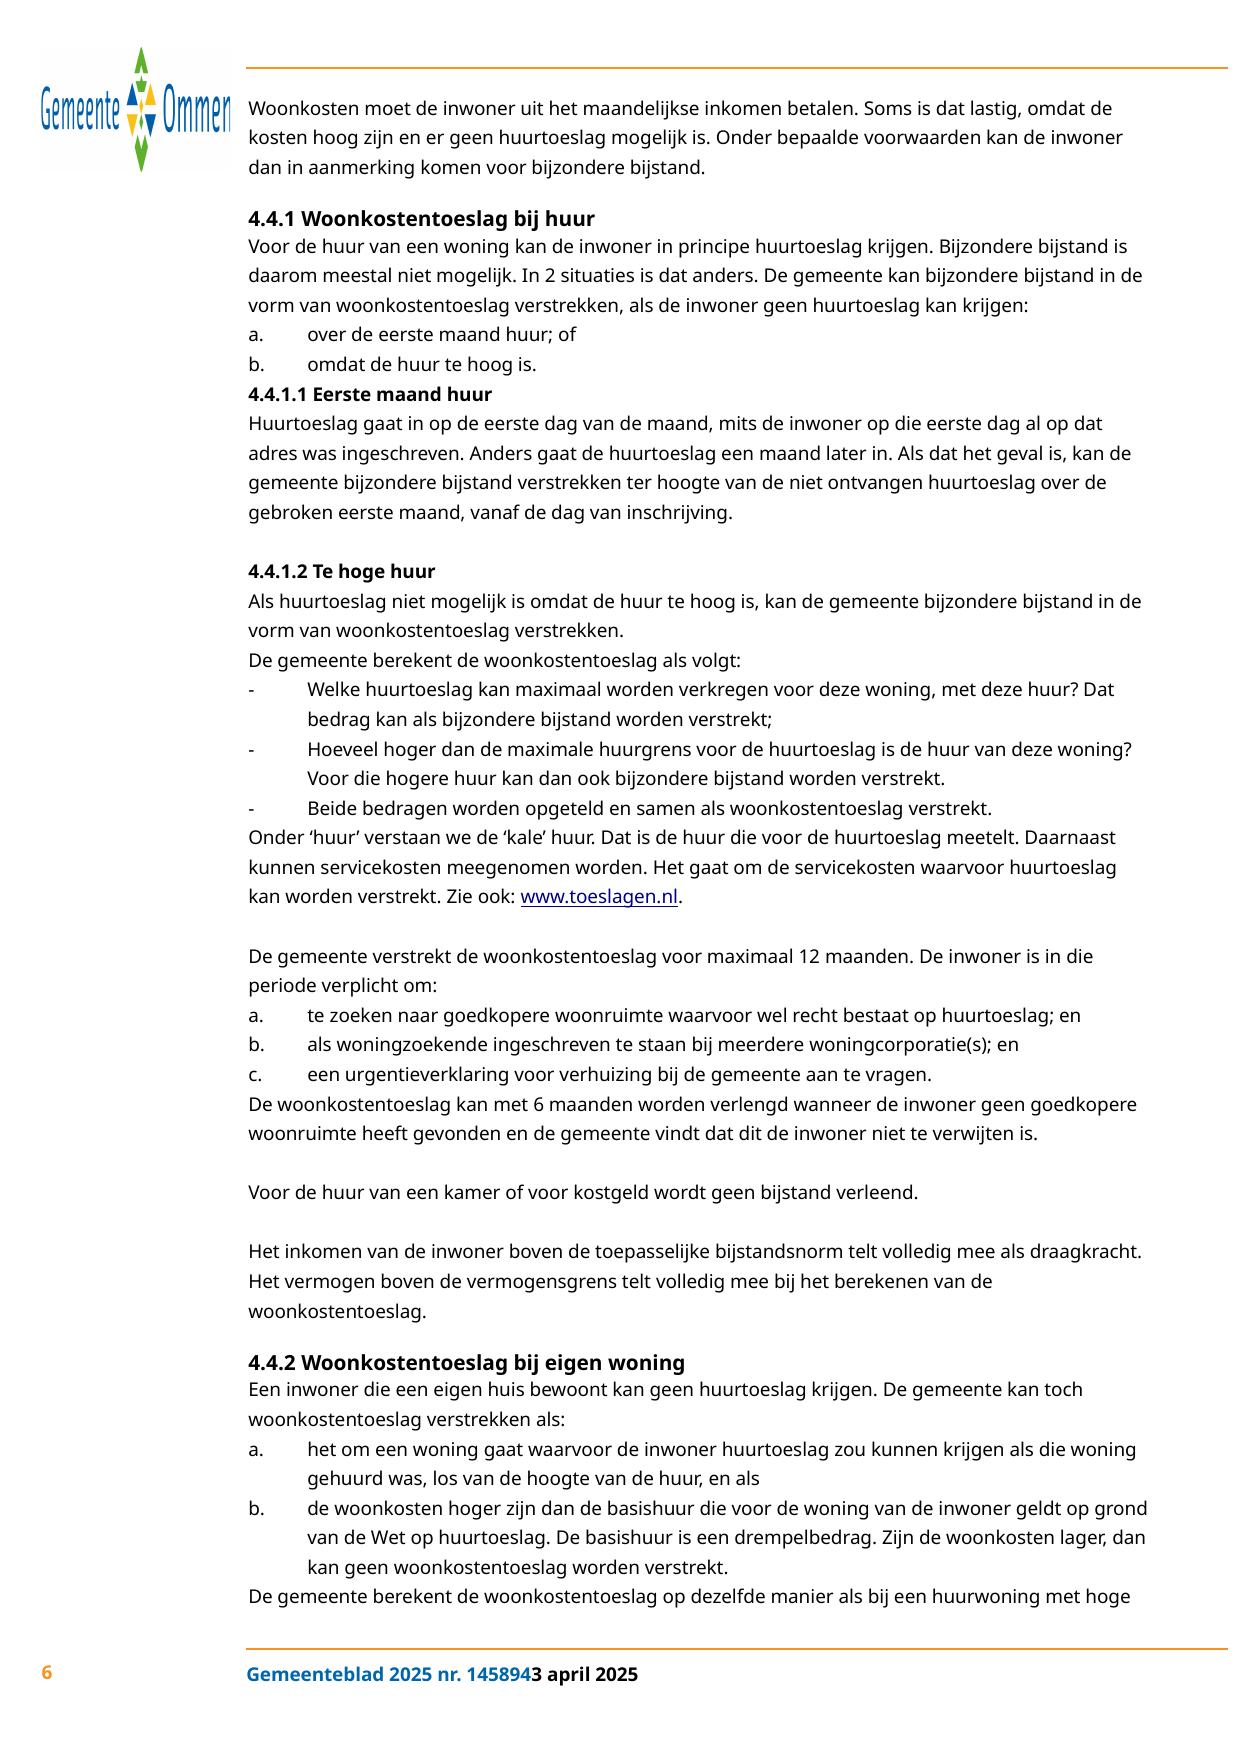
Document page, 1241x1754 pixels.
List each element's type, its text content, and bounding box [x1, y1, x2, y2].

text De gemeente verstrekt de woonkostentoeslag voor maximaal 12 maanden. De inwoner is in die periode verplicht om: [248, 943, 1152, 998]
text 4.4.1.2 Te hoge huur [248, 558, 1152, 584]
text Onder ‘huur’ verstaan we de ‘kale’ huur. Dat is de huur die voor de huurtoeslag meetelt. Daarnaast kunnen servicekosten meegenomen worden. Het gaat om de servicekosten waarvoor huurtoeslag kan worden verstrekt. Zie ook: www.toeslagen.nl. [248, 824, 1152, 909]
text Als huurtoeslag niet mogelijk is omdat de huur te hoog is, kan de gemeente bijzondere bijstand in de vorm van woonkostentoeslag verstrekken. [248, 588, 1152, 643]
list Beide bedragen worden opgeteld en samen als woonkostentoeslag verstrekt. [248, 795, 1152, 821]
text Het inkomen van de inwoner boven de toepasselijke bijstandsnorm telt volledig mee als draagkracht. Het vermogen boven de vermogensgrens telt volledig mee bij het berekenen van de woonkostentoeslag. [248, 1239, 1152, 1323]
text Voor de huur van een woning kan de inwoner in principe huurtoeslag krijgen. Bijzondere bijstand is daarom meestal niet mogelijk. In 2 situaties is dat anders. De gemeente kan bijzondere bijstand in de vorm van woonkostentoeslag verstrekken, als de inwoner geen huurtoeslag kan krijgen: [248, 233, 1152, 318]
text Woonkosten moet de inwoner uit het maandelijkse inkomen betalen. Soms is dat lastig, omdat de kosten hoog zijn en er geen huurtoeslag mogelijk is. Onder bepaalde voorwaarden kan de inwoner dan in aanmerking komen voor bijzondere bijstand. [248, 95, 1152, 180]
text 4.4.1 Woonkostentoeslag bij huur [248, 204, 1152, 233]
list Hoeveel hoger dan de maximale huurgrens voor de huurtoeslag is de huur van deze woning? Voor die hogere huur kan dan ook bijzondere bijstand worden verstrekt. [248, 736, 1152, 791]
list over de eerste maand huur; of [248, 322, 1152, 347]
text Huurtoeslag gaat in op de eerste dag van de maand, mits de inwoner op die eerste dag al op dat adres was ingeschreven. Anders gaat de huurtoeslag een maand later in. Als dat het geval is, kan de gemeente bijzondere bijstand verstrekken ter hoogte van de niet ontvangen huurtoeslag over de gebroken eerste maand, vanaf de dag van inschrijving. [248, 410, 1152, 525]
text Een inwoner die een eigen huis bewoont kan geen huurtoeslag krijgen. De gemeente kan toch woonkostentoeslag verstrekken als: [248, 1377, 1152, 1432]
text Voor de huur van een kamer of voor kostgeld wordt geen bijstand verleend. [248, 1179, 1152, 1205]
text De gemeente berekent de woonkostentoeslag op dezelfde manier als bij een huurwoning met hoge [248, 1584, 1152, 1609]
text 4.4.1.1 Eerste maand huur [248, 381, 1152, 406]
text De woonkostentoeslag kan met 6 maanden worden verlengd wanneer de inwoner geen goedkopere woonruimte heeft gevonden en de gemeente vindt dat dit de inwoner niet te verwijten is. [248, 1091, 1152, 1146]
list de woonkosten hoger zijn dan de basishuur die voor de woning van de inwoner geldt op grond van de Wet op huurtoeslag. De basishuur is een drempelbedrag. Zijn de woonkosten lager, dan kan geen woonkostentoeslag worden verstrekt. [248, 1495, 1152, 1580]
list het om een woning gaat waarvoor de inwoner huurtoeslag zou kunnen krijgen als die woning gehuurd was, los van de hoogte van de huur, en als [248, 1436, 1152, 1491]
text 4.4.2 Woonkostentoeslag bij eigen woning [248, 1348, 1152, 1377]
list een urgentieverklaring voor verhuizing bij de gemeente aan te vragen. [248, 1061, 1152, 1087]
picture [41, 47, 231, 172]
list te zoeken naar goedkopere woonruimte waarvoor wel recht bestaat op huurtoeslag; en [248, 1002, 1152, 1028]
list als woningzoekende ingeschreven te staan bij meerdere woningcorporatie(s); en [248, 1032, 1152, 1057]
list Welke huurtoeslag kan maximaal worden verkregen voor deze woning, met deze huur? Dat bedrag kan als bijzondere bijstand worden verstrekt; [248, 677, 1152, 732]
text De gemeente berekent de woonkostentoeslag als volgt: [248, 647, 1152, 673]
list omdat de huur te hoog is. [248, 351, 1152, 377]
